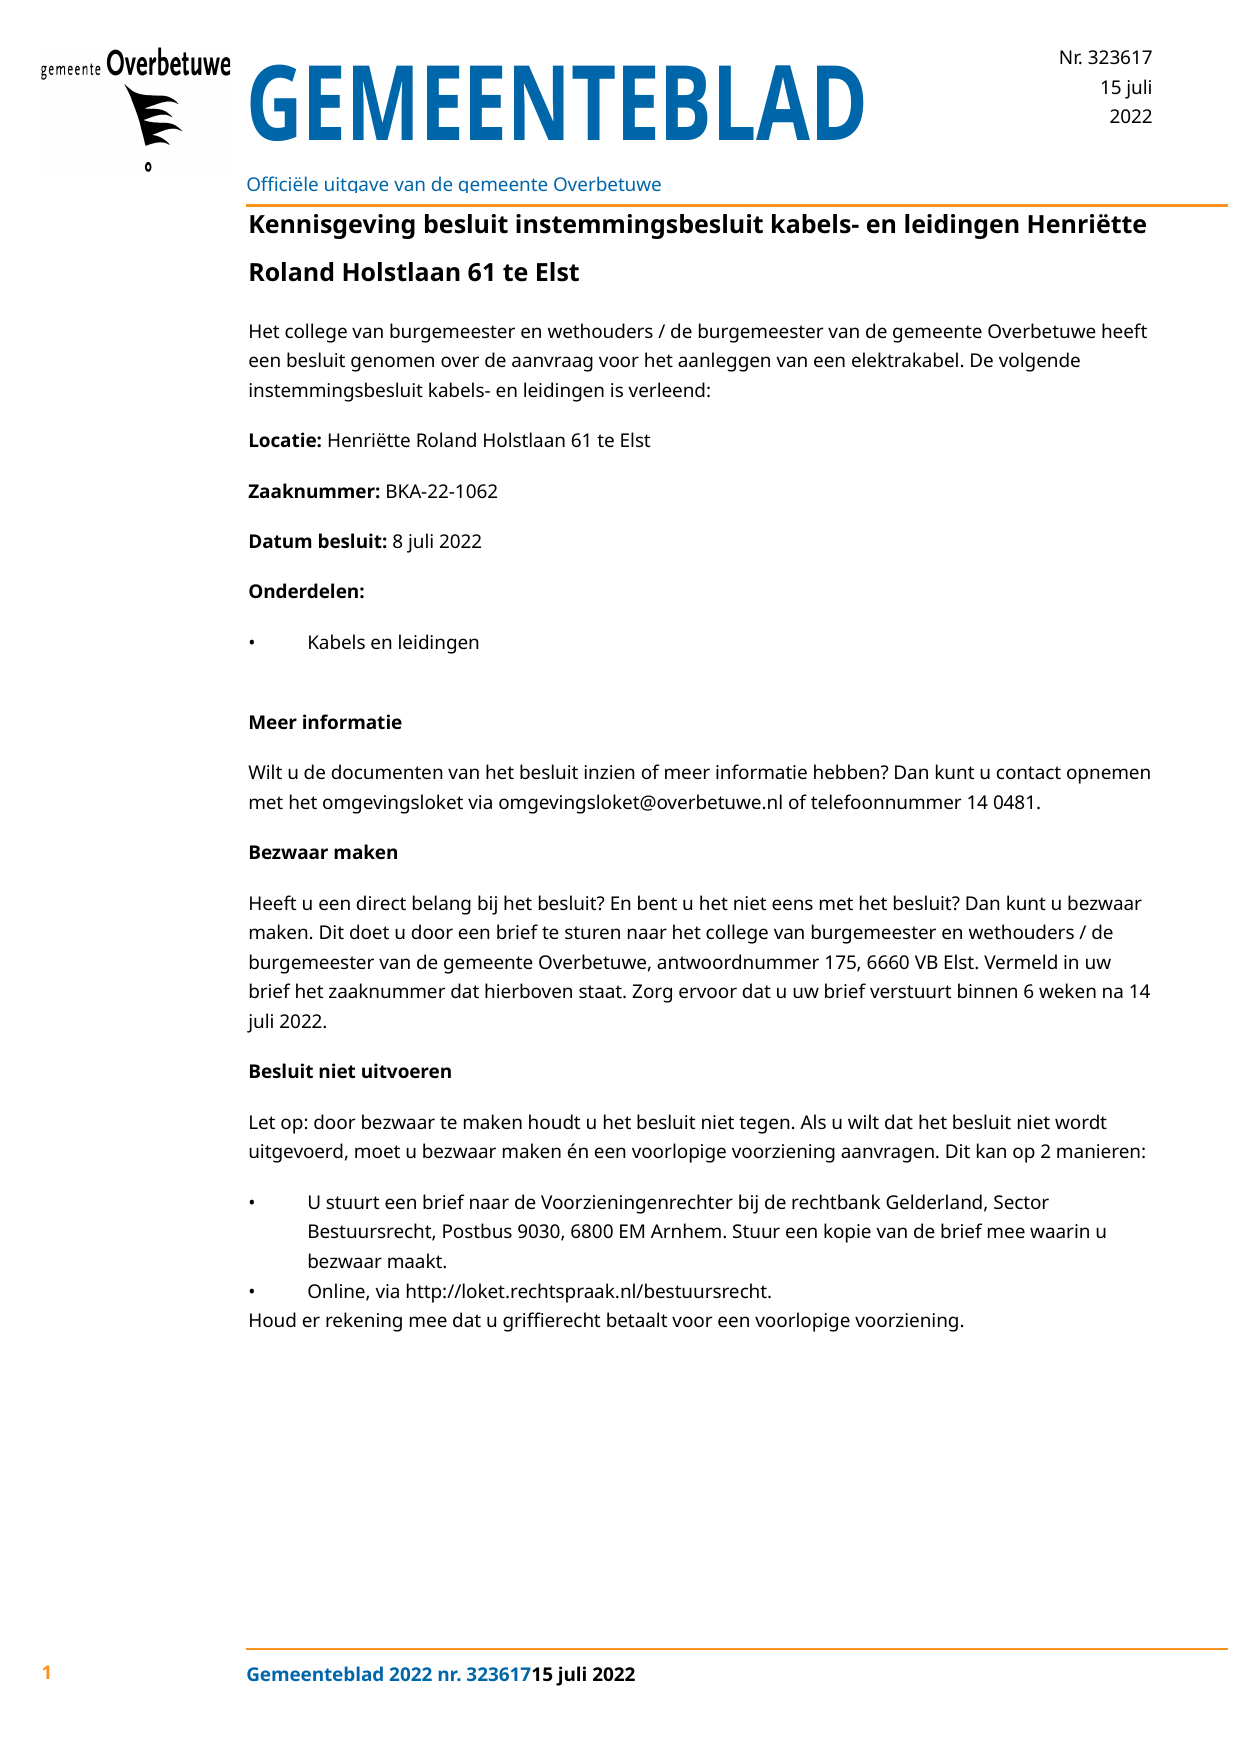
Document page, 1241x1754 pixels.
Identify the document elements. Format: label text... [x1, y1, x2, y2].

text Kennisgeving besluit instemmingsbesluit kabels- en leidingen Henriëtte Roland Holstlaan 61 te Elst [248, 207, 1152, 288]
list U stuurt een brief naar de Voorzieningenrechter bij de rechtbank Gelderland, Sector Bestuursrecht, Postbus 9030, 6800 EM Arnhem. Stuur een kopie van de brief mee waarin u bezwaar maakt. [248, 1189, 1152, 1274]
list Kabels en leidingen [248, 629, 1152, 655]
text Houd er rekening mee dat u griffierecht betaalt voor een voorlopige voorziening. [248, 1307, 1152, 1333]
text Het college van burgemeester en wethouders / de burgemeester van de gemeente Overbetuwe heeft een besluit genomen over de aanvraag voor het aanleggen van een elektrakabel. De volgende instemmingsbesluit kabels- en leidingen is verleend: [248, 318, 1152, 403]
text Wilt u de documenten van het besluit inzien of meer informatie hebben? Dan kunt u contact opnemen met het omgevingsloket via omgevingsloket@overbetuwe.nl of telefoonnummer 14 0481. [248, 759, 1152, 815]
text Let op: door bezwaar te maken houdt u het besluit niet tegen. Als u wilt dat het besluit niet wordt uitgevoerd, moet u bezwaar maken én een voorlopige voorziening aanvragen. Dit kan op 2 manieren: [248, 1109, 1152, 1164]
text Datum besluit: 8 juli 2022 [248, 528, 1152, 554]
text Besluit niet uitvoeren [248, 1059, 1152, 1084]
text Locatie: Henriëtte Roland Holstlaan 61 te Elst [248, 427, 1152, 453]
text Bezwaar maken [248, 839, 1152, 865]
text Onderdelen: [248, 579, 1152, 604]
picture [41, 47, 231, 172]
text Zaaknummer: BKA-22-1062 [248, 478, 1152, 504]
text Meer informatie [248, 709, 1152, 735]
list Online, via http://loket.rechtspraak.nl/bestuursrecht. [248, 1278, 1152, 1304]
text Heeft u een direct belang bij het besluit? En bent u het niet eens met het besluit? Dan kunt u bezwaar maken. Dit doet u door een brief te sturen naar het college van burgemeester en wethouders / de burgemeester van de gemeente Overbetuwe, antwoordnummer 175, 6660 VB Elst. Vermeld in uw brief het zaaknummer dat hierboven staat. Zorg ervoor dat u uw brief verstuurt binnen 6 weken na 14 juli 2022. [248, 890, 1152, 1034]
